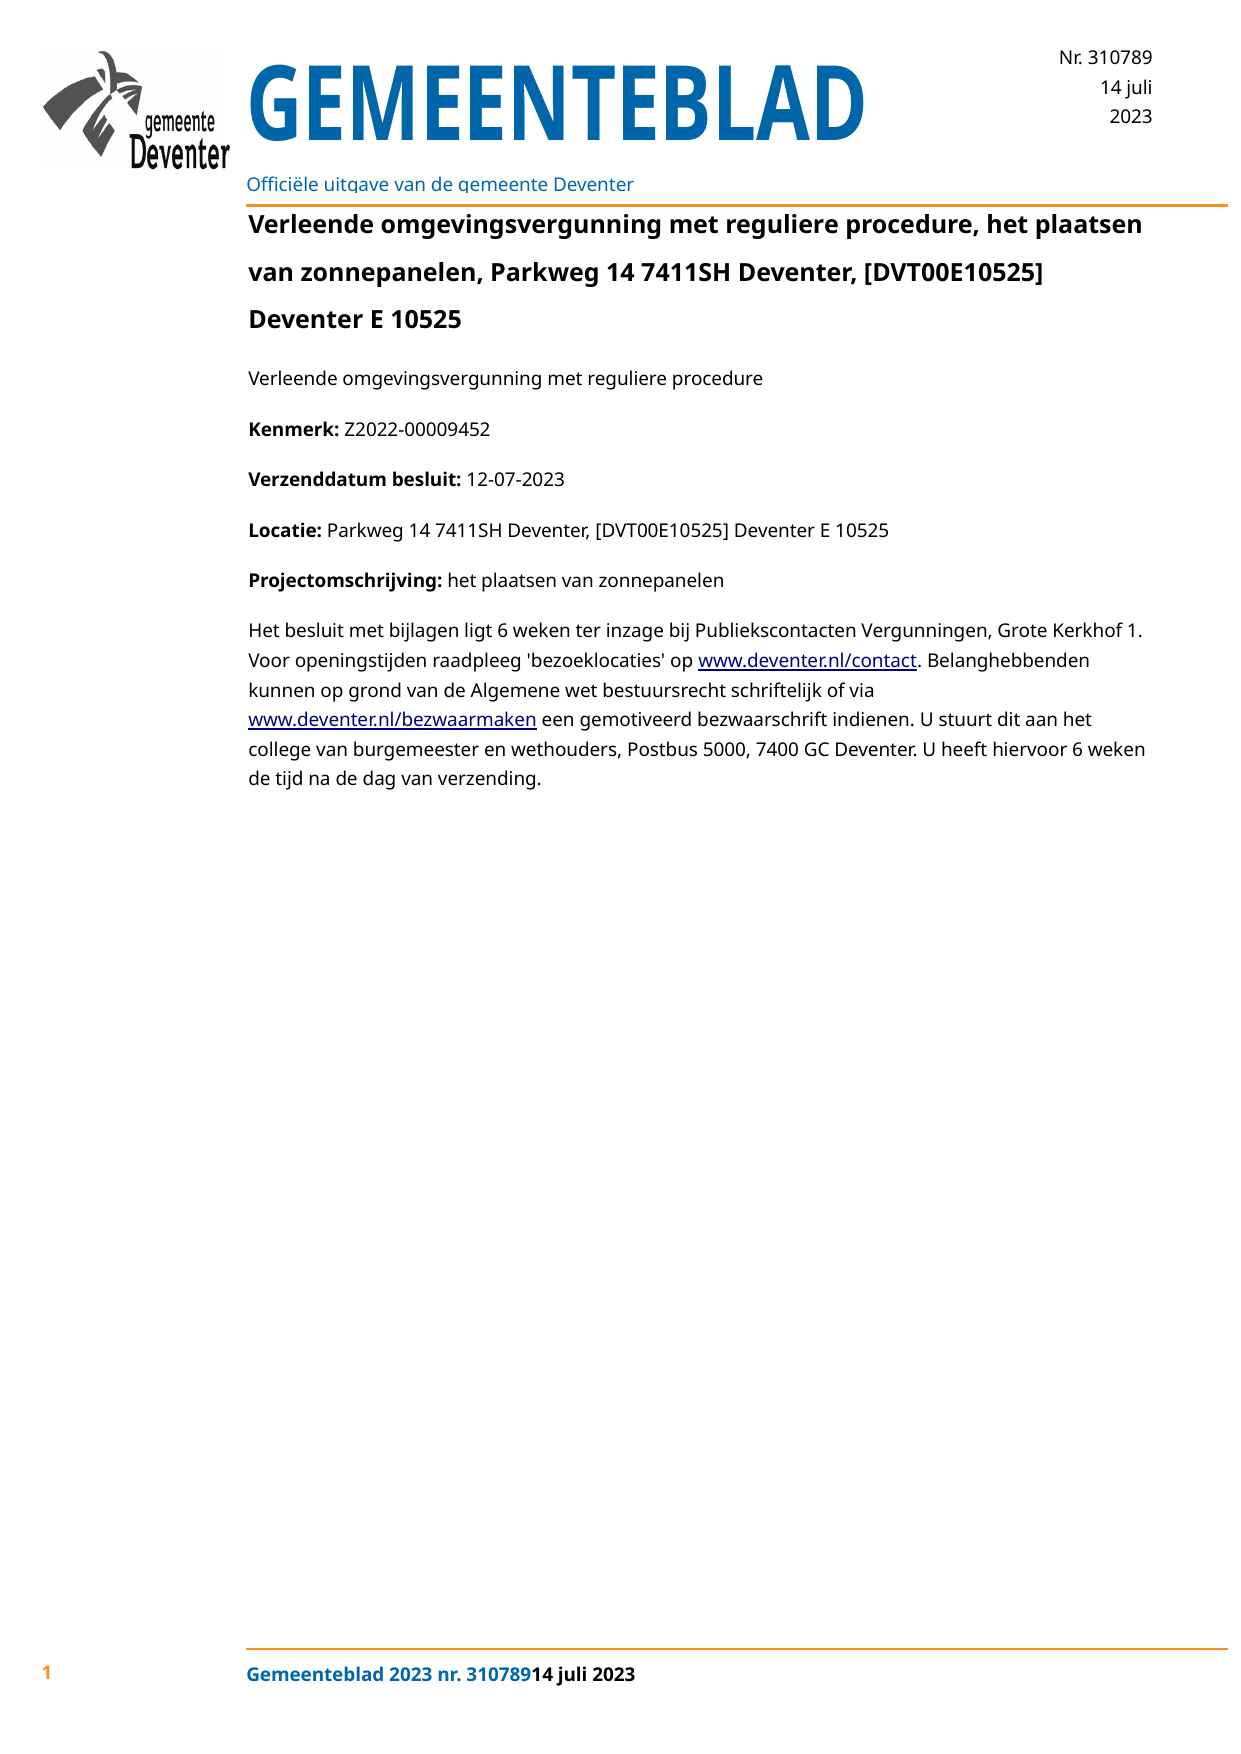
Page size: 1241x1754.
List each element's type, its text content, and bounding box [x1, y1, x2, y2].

text Verleende omgevingsvergunning met reguliere procedure, het plaatsen van zonnepanelen, Parkweg 14 7411SH Deventer, [DVT00E10525] Deventer E 10525 [248, 207, 1152, 336]
text Locatie: Parkweg 14 7411SH Deventer, [DVT00E10525] Deventer E 10525 [248, 517, 1152, 542]
text Projectomschrijving: het plaatsen van zonnepanelen [248, 567, 1152, 593]
text Verleende omgevingsvergunning met reguliere procedure [248, 366, 1152, 391]
picture [41, 47, 231, 172]
text Verzenddatum besluit: 12-07-2023 [248, 466, 1152, 492]
text Het besluit met bijlagen ligt 6 weken ter inzage bij Publiekscontacten Vergunningen, Grote Kerkhof 1. Voor openingstijden raadpleeg 'bezoeklocaties' op www.deventer.nl/contact. Belanghebbenden kunnen op grond van de Algemene wet bestuursrecht schriftelijk of via www.deventer.nl/bezwaarmaken een gemotiveerd bezwaarschrift indienen. U stuurt dit aan het college van burgemeester en wethouders, Postbus 5000, 7400 GC Deventer. U heeft hiervoor 6 weken de tijd na de dag van verzending. [248, 618, 1152, 791]
text Kenmerk: Z2022-00009452 [248, 416, 1152, 442]
